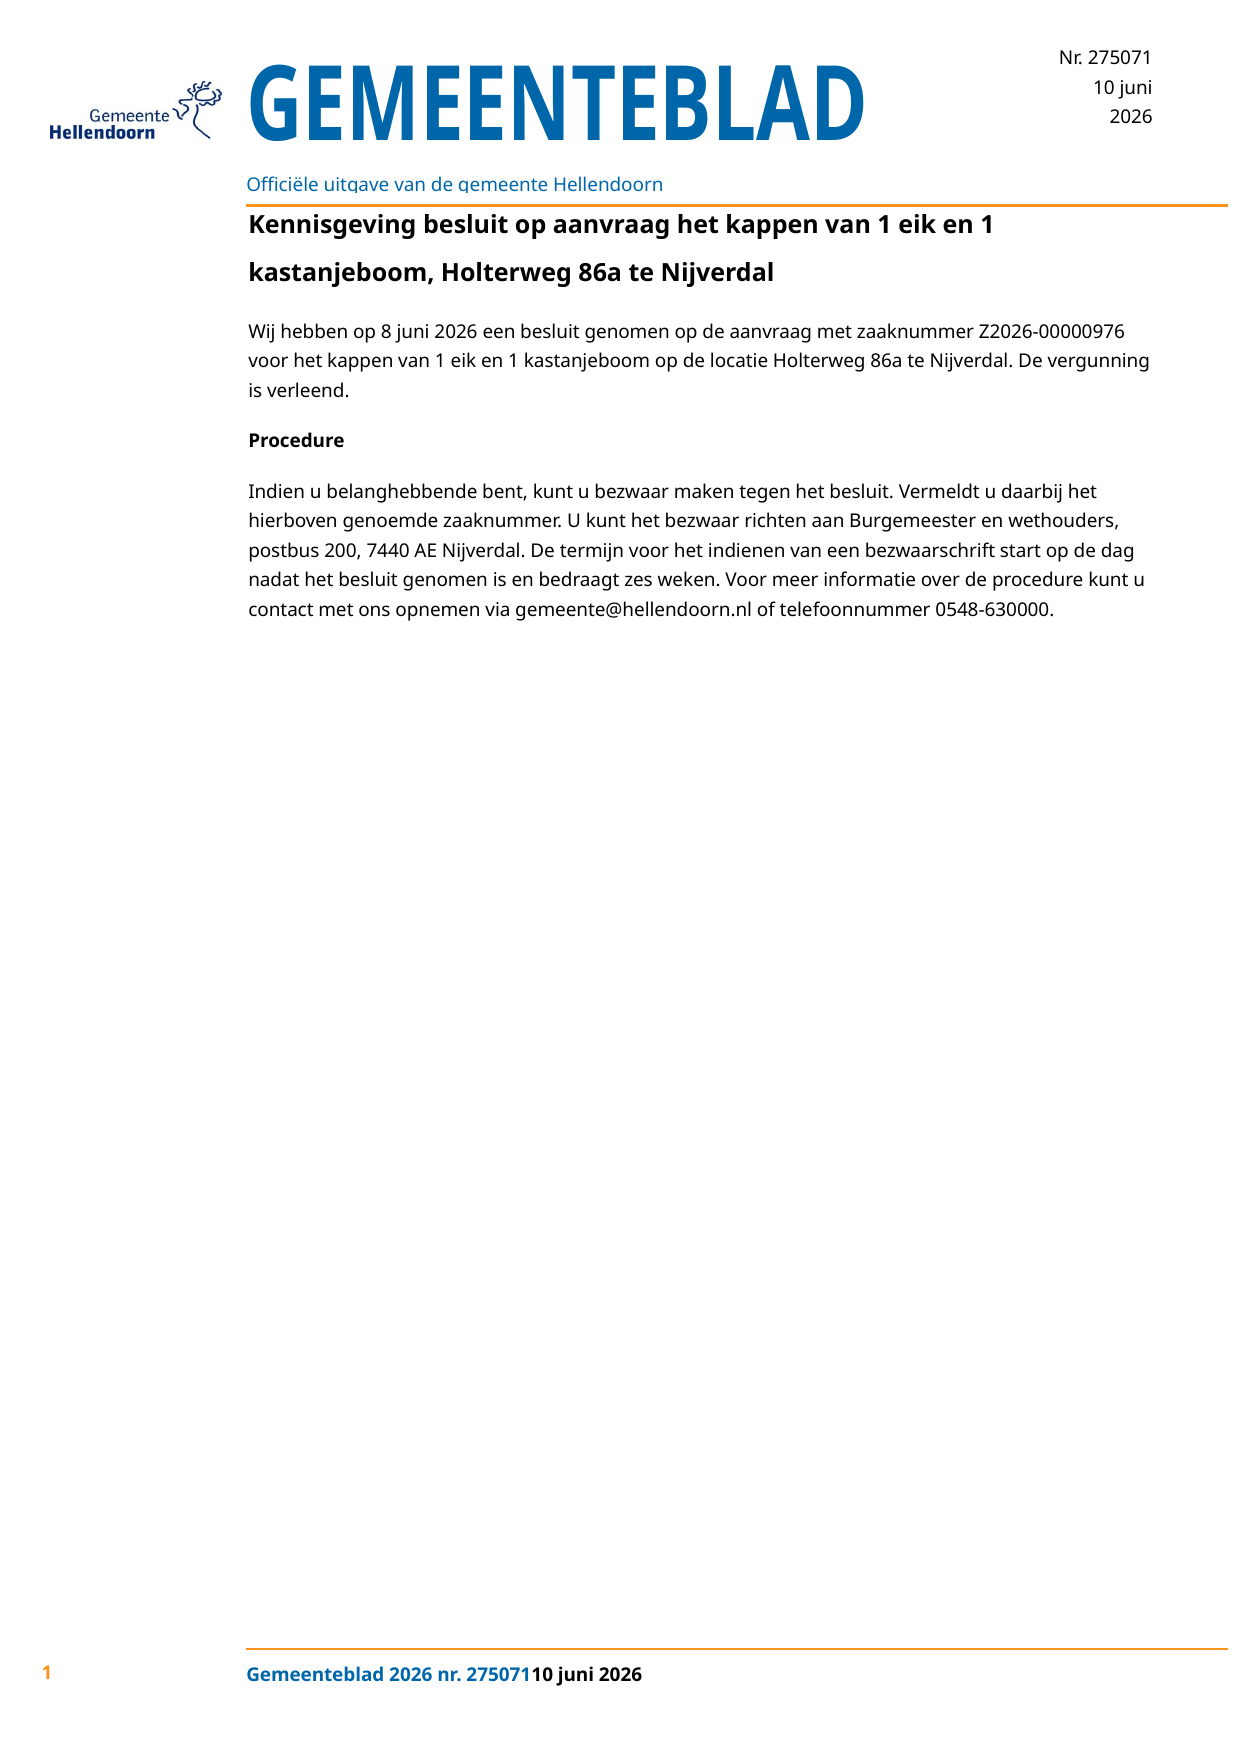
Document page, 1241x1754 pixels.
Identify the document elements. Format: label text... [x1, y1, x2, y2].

text Indien u belanghebbende bent, kunt u bezwaar maken tegen het besluit. Vermeldt u daarbij het hierboven genoemde zaaknummer. U kunt het bezwaar richten aan Burgemeester en wethouders, postbus 200, 7440 AE Nijverdal. De termijn voor het indienen van een bezwaarschrift start op de dag nadat het besluit genomen is en bedraagt zes weken. Voor meer informatie over de procedure kunt u contact met ons opnemen via gemeente@hellendoorn.nl of telefoonnummer 0548-630000. [248, 478, 1152, 622]
text Wij hebben op 8 juni 2026 een besluit genomen op de aanvraag met zaaknummer Z2026-00000976 voor het kappen van 1 eik en 1 kastanjeboom op de locatie Holterweg 86a te Nijverdal. De vergunning is verleend. [248, 318, 1152, 403]
text Kennisgeving besluit op aanvraag het kappen van 1 eik en 1 kastanjeboom, Holterweg 86a te Nijverdal [248, 207, 1152, 288]
picture [41, 47, 231, 172]
text Procedure [248, 427, 1152, 453]
